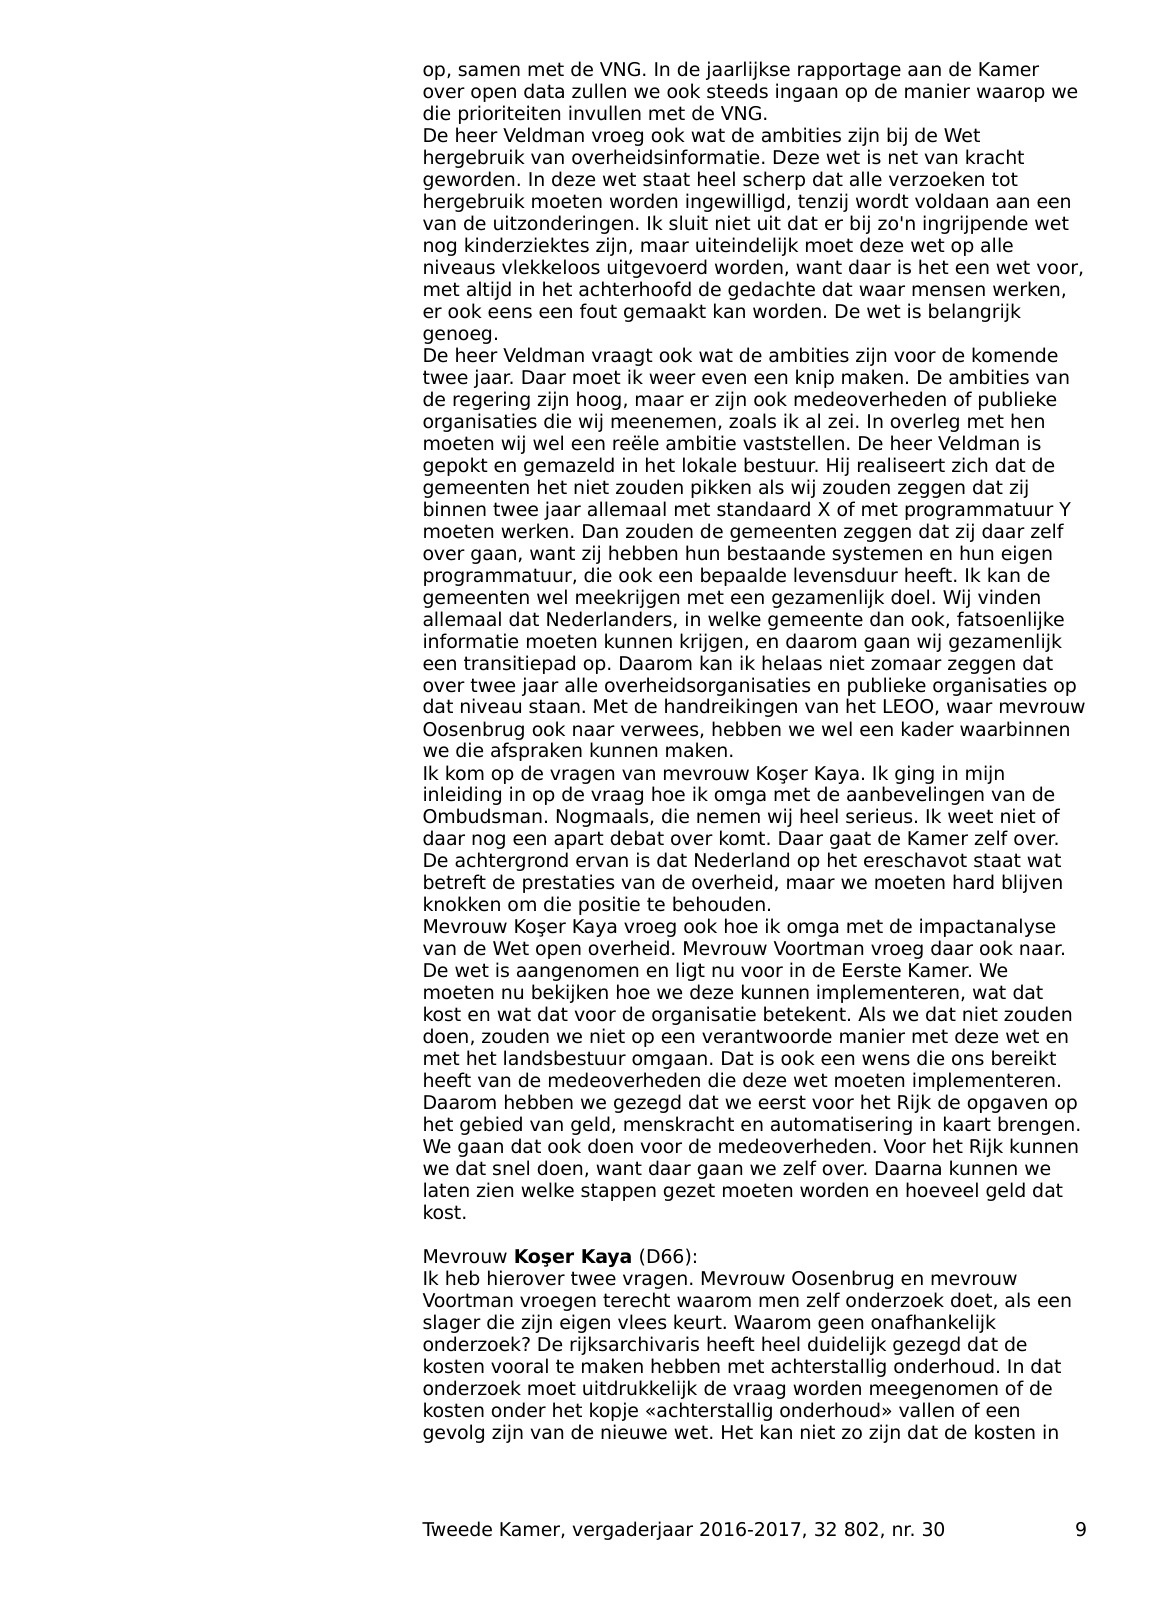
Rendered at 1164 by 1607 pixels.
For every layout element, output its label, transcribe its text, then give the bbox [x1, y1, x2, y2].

text Ik heb hierover twee vragen. Mevrouw Oosenbrug en mevrouw Voortman vroegen terecht waarom men zelf onderzoek doet, als een slager die zijn eigen vlees keurt. Waarom geen onafhankelijk onderzoek? De rijksarchivaris heeft heel duidelijk gezegd dat de kosten vooral te maken hebben met achterstallig onderhoud. In dat onderzoek moet uitdrukkelijk de vraag worden meegenomen of de kosten onder het kopje «achterstallig onderhoud» vallen of een gevolg zijn van de nieuwe wet. Het kan niet zo zijn dat de kosten in [422, 1268, 1087, 1444]
text op, samen met de VNG. In de jaarlijkse rapportage aan de Kamer over open data zullen we ook steeds ingaan op de manier waarop we die prioriteiten invullen met de VNG. [422, 59, 1087, 125]
text Ik kom op de vragen van mevrouw Koşer Kaya. Ik ging in mijn inleiding in op de vraag hoe ik omga met de aanbevelingen van de Ombudsman. Nogmaals, die nemen wij heel serieus. Ik weet niet of daar nog een apart debat over komt. Daar gaat de Kamer zelf over. De achtergrond ervan is dat Nederland op het ereschavot staat wat betreft de prestaties van de overheid, maar we moeten hard blijven knokken om die positie te behouden. [422, 762, 1087, 916]
text De heer Veldman vraagt ook wat de ambities zijn voor de komende twee jaar. Daar moet ik weer even een knip maken. De ambities van de regering zijn hoog, maar er zijn ook medeoverheden of publieke organisaties die wij meenemen, zoals ik al zei. In overleg met hen moeten wij wel een reële ambitie vaststellen. De heer Veldman is gepokt en gemazeld in het lokale bestuur. Hij realiseert zich dat de gemeenten het niet zouden pikken als wij zouden zeggen dat zij binnen twee jaar allemaal met standaard X of met programmatuur Y moeten werken. Dan zouden de gemeenten zeggen dat zij daar zelf over gaan, want zij hebben hun bestaande systemen en hun eigen programmatuur, die ook een bepaalde levensduur heeft. Ik kan de gemeenten wel meekrijgen met een gezamenlijk doel. Wij vinden allemaal dat Nederlanders, in welke gemeente dan ook, fatsoenlijke informatie moeten kunnen krijgen, en daarom gaan wij gezamenlijk een transitiepad op. Daarom kan ik helaas niet zomaar zeggen dat over twee jaar alle overheidsorganisaties en publieke organisaties op dat niveau staan. Met de handreikingen van het LEOO, waar mevrouw Oosenbrug ook naar verwees, hebben we wel een kader waarbinnen we die afspraken kunnen maken. [422, 345, 1087, 762]
text De heer Veldman vroeg ook wat de ambities zijn bij de Wet hergebruik van overheidsinformatie. Deze wet is net van kracht geworden. In deze wet staat heel scherp dat alle verzoeken tot hergebruik moeten worden ingewilligd, tenzij wordt voldaan aan een van de uitzonderingen. Ik sluit niet uit dat er bij zo'n ingrijpende wet nog kinderziektes zijn, maar uiteindelijk moet deze wet op alle niveaus vlekkeloos uitgevoerd worden, want daar is het een wet voor, met altijd in het achterhoofd de gedachte dat waar mensen werken, er ook eens een fout gemaakt kan worden. De wet is belangrijk genoeg. [422, 125, 1087, 345]
text Mevrouw Koşer Kaya (D66): [422, 1246, 1087, 1268]
text Mevrouw Koşer Kaya vroeg ook hoe ik omga met de impactanalyse van de Wet open overheid. Mevrouw Voortman vroeg daar ook naar. De wet is aangenomen en ligt nu voor in de Eerste Kamer. We moeten nu bekijken hoe we deze kunnen implementeren, wat dat kost en wat dat voor de organisatie betekent. Als we dat niet zouden doen, zouden we niet op een verantwoorde manier met deze wet en met het landsbestuur omgaan. Dat is ook een wens die ons bereikt heeft van de medeoverheden die deze wet moeten implementeren. Daarom hebben we gezegd dat we eerst voor het Rijk de opgaven op het gebied van geld, menskracht en automatisering in kaart brengen. We gaan dat ook doen voor de medeoverheden. Voor het Rijk kunnen we dat snel doen, want daar gaan we zelf over. Daarna kunnen we laten zien welke stappen gezet moeten worden en hoeveel geld dat kost. [422, 916, 1087, 1224]
